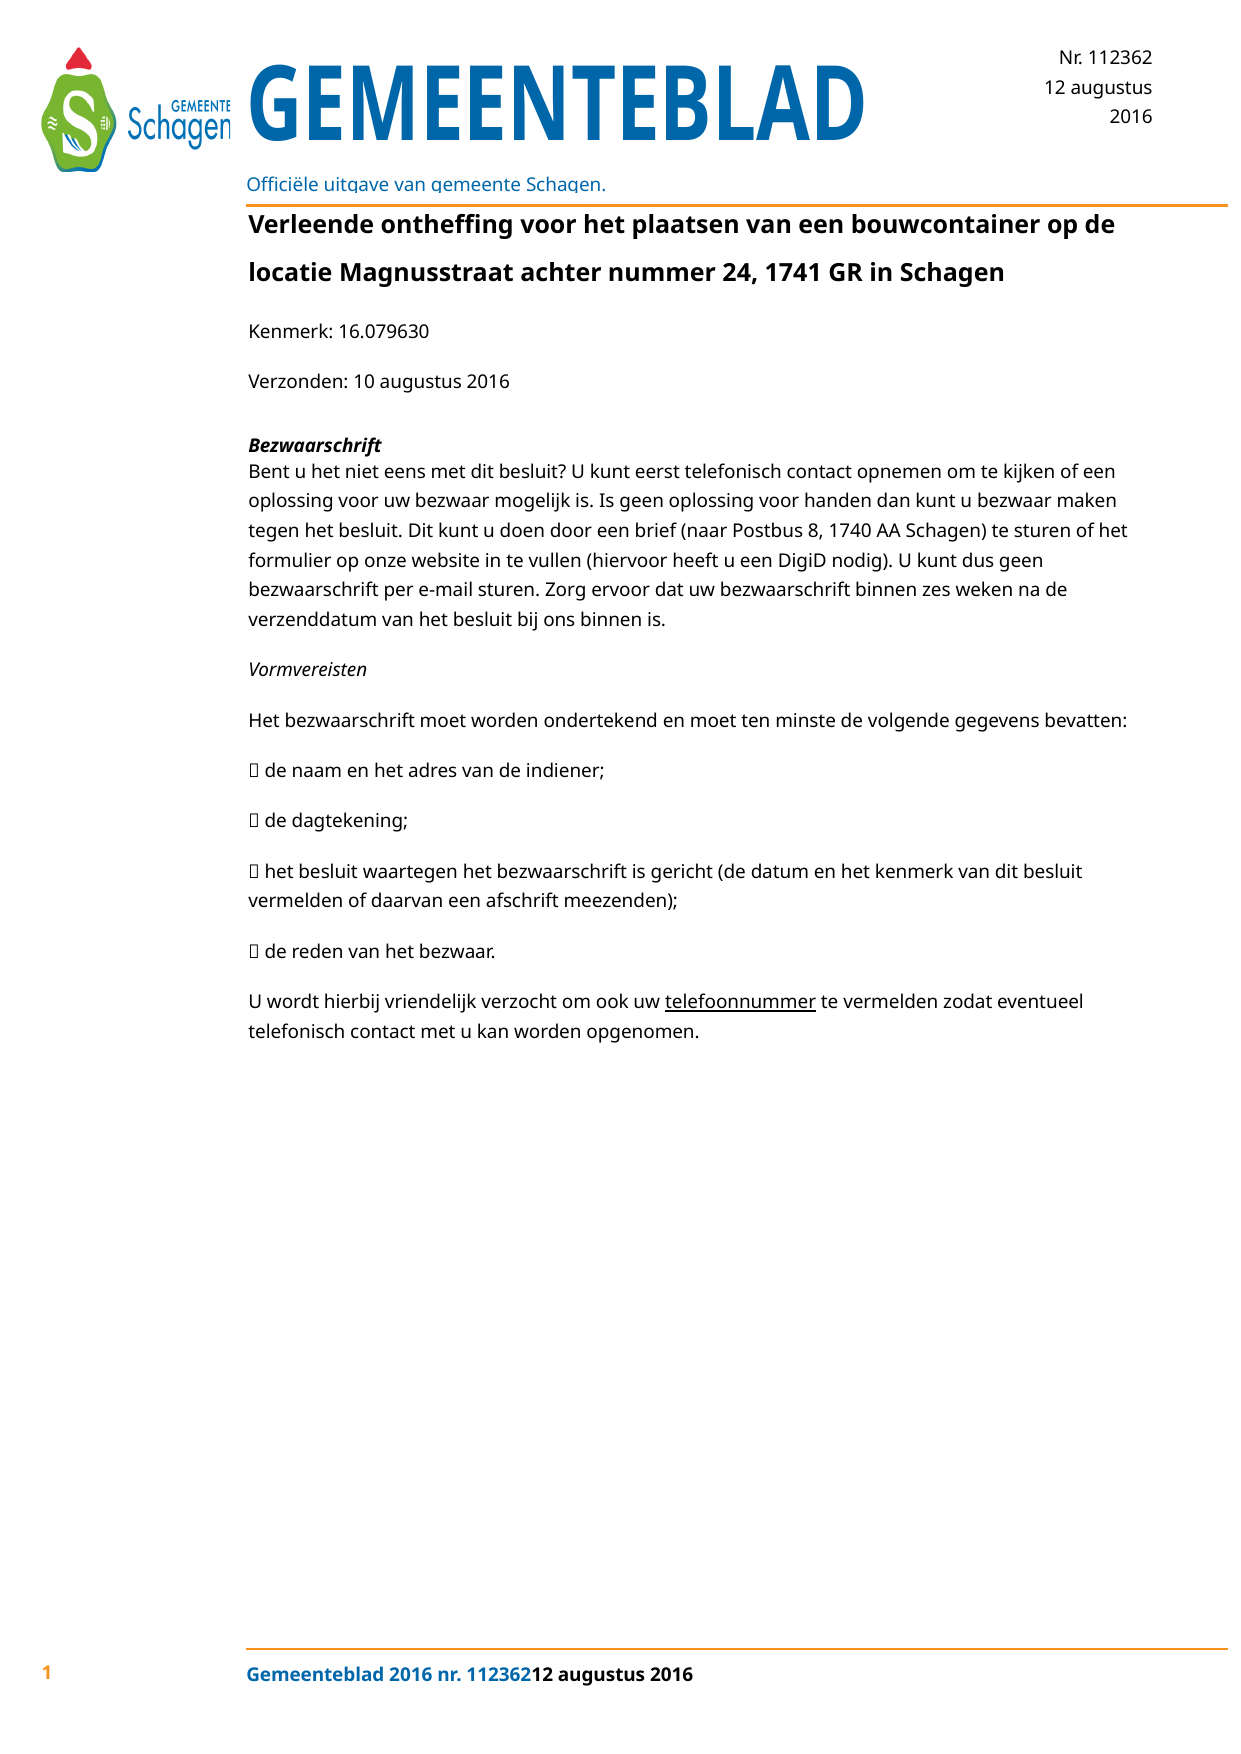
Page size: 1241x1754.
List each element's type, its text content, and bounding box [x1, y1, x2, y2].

text Bezwaarschrift [248, 432, 1152, 458]
text Kenmerk: 16.079630 [248, 318, 1152, 344]
text  de naam en het adres van de indiener; [248, 757, 1152, 783]
text Het bezwaarschrift moet worden ondertekend en moet ten minste de volgende gegevens bevatten: [248, 707, 1152, 732]
text  de reden van het bezwaar. [248, 938, 1152, 964]
text U wordt hierbij vriendelijk verzocht om ook uw telefoonnummer te vermelden zodat eventueel telefonisch contact met u kan worden opgenomen. [248, 988, 1152, 1044]
text Verzonden: 10 augustus 2016 [248, 368, 1152, 394]
text Vormvereisten [248, 656, 1152, 682]
text  de dagtekening; [248, 808, 1152, 833]
text  het besluit waartegen het bezwaarschrift is gericht (de datum en het kenmerk van dit besluit vermelden of daarvan een afschrift meezenden); [248, 858, 1152, 913]
text Bent u het niet eens met dit besluit? U kunt eerst telefonisch contact opnemen om te kijken of een oplossing voor uw bezwaar mogelijk is. Is geen oplossing voor handen dan kunt u bezwaar maken tegen het besluit. Dit kunt u doen door een brief (naar Postbus 8, 1740 AA Schagen) te sturen of het formulier op onze website in te vullen (hiervoor heeft u een DigiD nodig). U kunt dus geen bezwaarschrift per e-mail sturen. Zorg ervoor dat uw bezwaarschrift binnen zes weken na de verzenddatum van het besluit bij ons binnen is. [248, 458, 1152, 632]
picture [41, 47, 231, 172]
text Verleende ontheffing voor het plaatsen van een bouwcontainer op de locatie Magnusstraat achter nummer 24, 1741 GR in Schagen [248, 207, 1152, 288]
